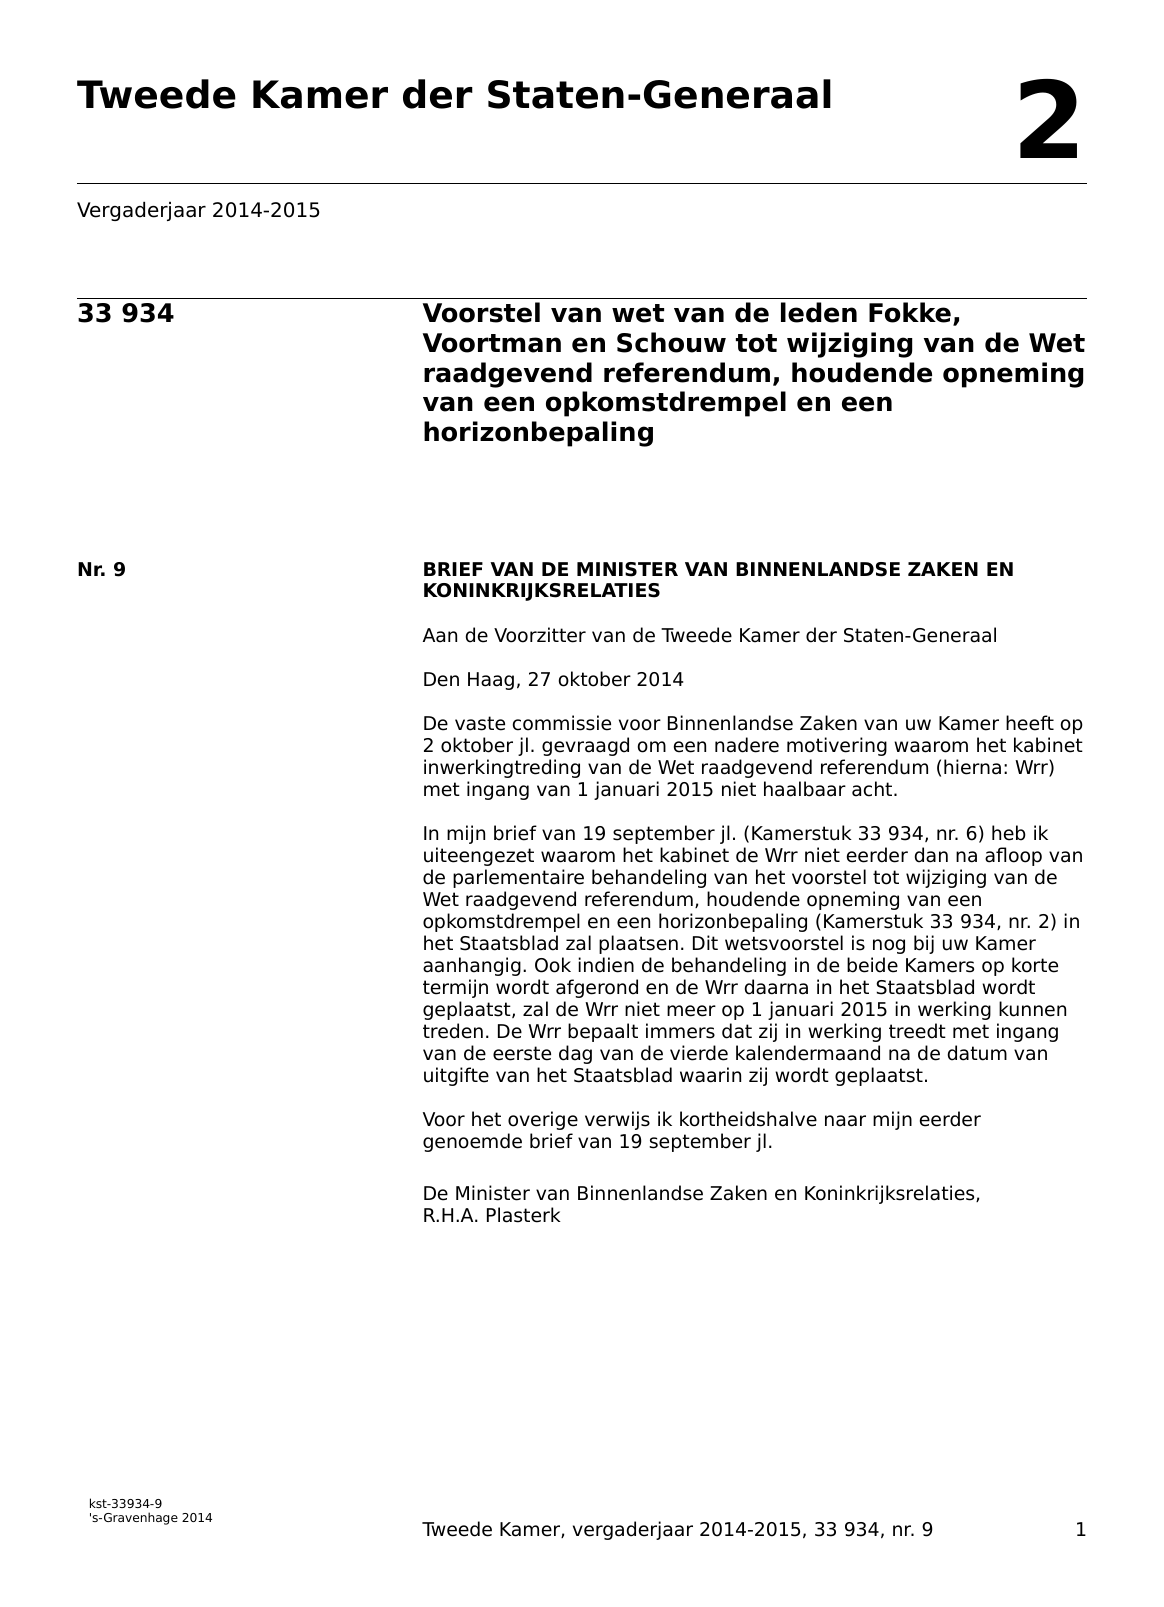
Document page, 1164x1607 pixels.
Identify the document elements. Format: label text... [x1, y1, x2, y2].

text Den Haag, 27 oktober 2014 [422, 669, 1087, 691]
text De Minister van Binnenlandse Zaken en Koninkrijksrelaties, R.H.A. Plasterk [422, 1183, 1087, 1227]
text Voor het overige verwijs ik kortheidshalve naar mijn eerder genoemde brief van 19 september jl. [422, 1109, 1087, 1153]
text De vaste commissie voor Binnenlandse Zaken van uw Kamer heeft op 2 oktober jl. gevraagd om een nadere motivering waarom het kabinet inwerkingtreding van de Wet raadgevend referendum (hierna: Wrr) met ingang van 1 januari 2015 niet haalbaar acht. [422, 713, 1087, 801]
text kst-33934-9 [88, 1497, 323, 1511]
subtitle Nr. 9 BRIEF VAN DE MINISTER VAN BINNENLANDSE ZAKEN EN KONINKRIJKSRELATIES [77, 558, 1087, 602]
text 's-Gravenhage 2014 [88, 1511, 323, 1525]
table_cell Vergaderjaar 2014-2015 [77, 184, 1087, 298]
subtitle 33 934 Voorstel van wet van de leden Fokke, Voortman en Schouw tot wijziging van de Wet raadgevend referendum, houdende opneming van een opkomstdrempel en een horizonbepaling [77, 299, 1087, 447]
text In mijn brief van 19 september jl. (Kamerstuk 33 934, nr. 6) heb ik uiteengezet waarom het kabinet de Wrr niet eerder dan na afloop van de parlementaire behandeling van het voorstel tot wijziging van de Wet raadgevend referendum, houdende opneming van een opkomstdrempel en een horizonbepaling (Kamerstuk 33 934, nr. 2) in het Staatsblad zal plaatsen. Dit wetsvoorstel is nog bij uw Kamer aanhangig. Ook indien de behandeling in de beide Kamers op korte termijn wordt afgerond en de Wrr daarna in het Staatsblad wordt geplaatst, zal de Wrr niet meer op 1 januari 2015 in werking kunnen treden. De Wrr bepaalt immers dat zij in werking treedt met ingang van de eerste dag van de vierde kalendermaand na de datum van uitgifte van het Staatsblad waarin zij wordt geplaatst. [422, 823, 1087, 1087]
table_header 2 [886, 59, 1087, 183]
table_header Tweede Kamer der Staten-Generaal [77, 59, 886, 183]
text Aan de Voorzitter van de Tweede Kamer der Staten-Generaal [422, 624, 1087, 647]
